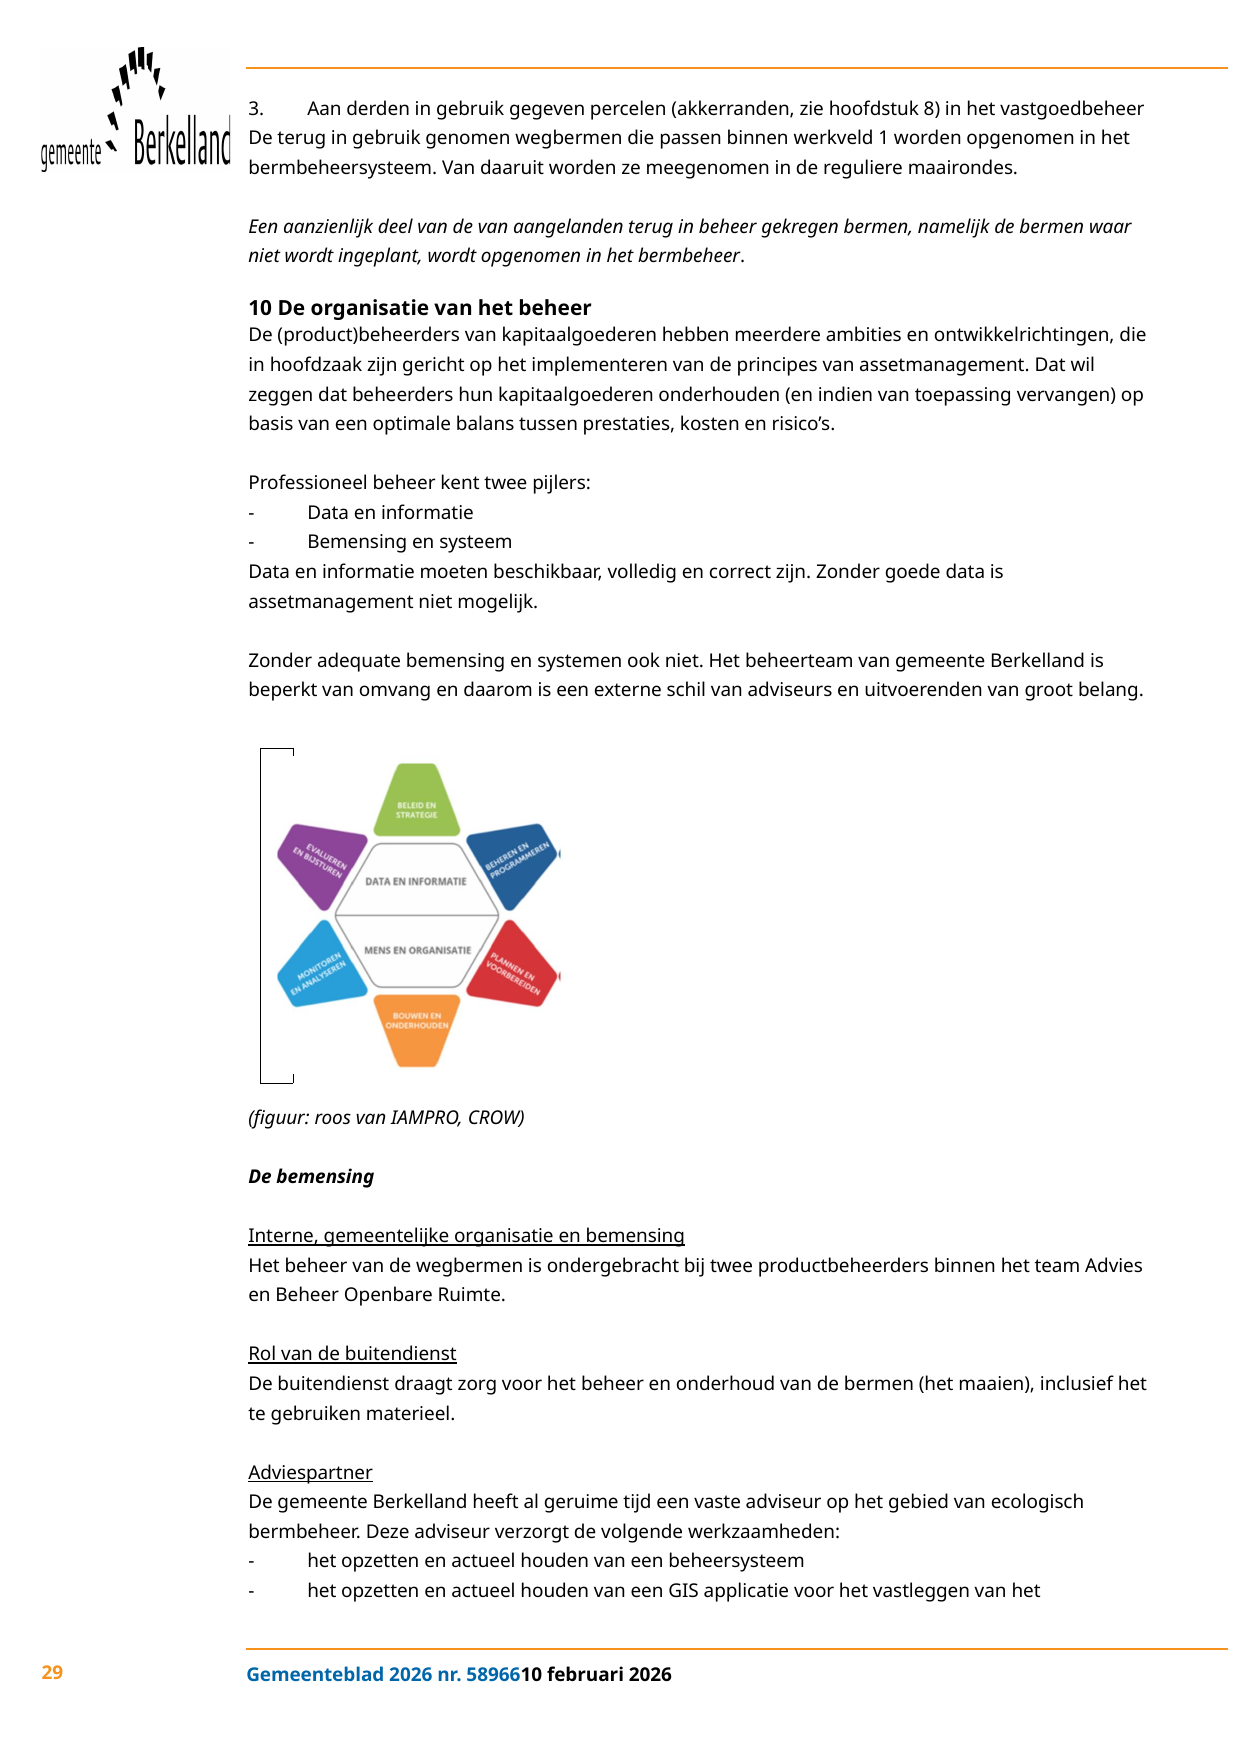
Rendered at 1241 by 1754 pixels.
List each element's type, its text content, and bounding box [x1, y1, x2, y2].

list Bemensing en systeem [248, 529, 1152, 554]
list het opzetten en actueel houden van een beheersysteem [248, 1548, 1152, 1573]
list het opzetten en actueel houden van een GIS applicatie voor het vastleggen van het [248, 1577, 1152, 1603]
picture [41, 47, 231, 172]
text Rol van de buitendienst [248, 1341, 1152, 1366]
text Zonder adequate bemensing en systemen ook niet. Het beheerteam van gemeente Berkelland is beperkt van omvang en daarom is een externe schil van adviseurs en uitvoerenden van groot belang. [248, 647, 1152, 702]
text De terug in gebruik genomen wegbermen die passen binnen werkveld 1 worden opgenomen in het bermbeheersysteem. Van daaruit worden ze meegenomen in de reguliere maairondes. [248, 124, 1152, 180]
text Het beheer van de wegbermen is ondergebracht bij twee productbeheerders binnen het team Advies en Beheer Openbare Ruimte. [248, 1252, 1152, 1307]
text Interne, gemeentelijke organisatie en bemensing [248, 1222, 1152, 1248]
text 10 De organisatie van het beheer [248, 293, 1152, 322]
text De bemensing [248, 1163, 1152, 1189]
text De gemeente Berkelland heeft al geruime tijd een vaste adviseur op het gebied van ecologisch bermbeheer. Deze adviseur verzorgt de volgende werkzaamheden: [248, 1488, 1152, 1544]
text Adviespartner [248, 1459, 1152, 1485]
text De buitendienst draagt zorg voor het beheer en onderhoud van de bermen (het maaien), inclusief het te gebruiken materieel. [248, 1370, 1152, 1426]
list Data en informatie [248, 499, 1152, 525]
text (figuur: roos van IAMPRO, CROW) [248, 1104, 1152, 1130]
text Professioneel beheer kent twee pijlers: [248, 469, 1152, 495]
text Data en informatie moeten beschikbaar, volledig en correct zijn. Zonder goede data is assetmanagement niet mogelijk. [248, 558, 1152, 613]
list Aan derden in gebruik gegeven percelen (akkerranden, zie hoofdstuk 8) in het vastgoedbeheer [248, 95, 1152, 121]
text De (product)beheerders van kapitaalgoederen hebben meerdere ambities en ontwikkelrichtingen, die in hoofdzaak zijn gericht op het implementeren van de principes van assetmanagement. Dat wil zeggen dat beheerders hun kapitaalgoederen onderhouden (en indien van toepassing vervangen) op basis van een optimale balans tussen prestaties, kosten en risico’s. [248, 322, 1152, 436]
text Een aanzienlijk deel van de van aangelanden terug in beheer gekregen bermen, namelijk de bermen waar niet wordt ingeplant, wordt opgenomen in het bermbeheer. [248, 213, 1152, 268]
picture [268, 756, 565, 1074]
